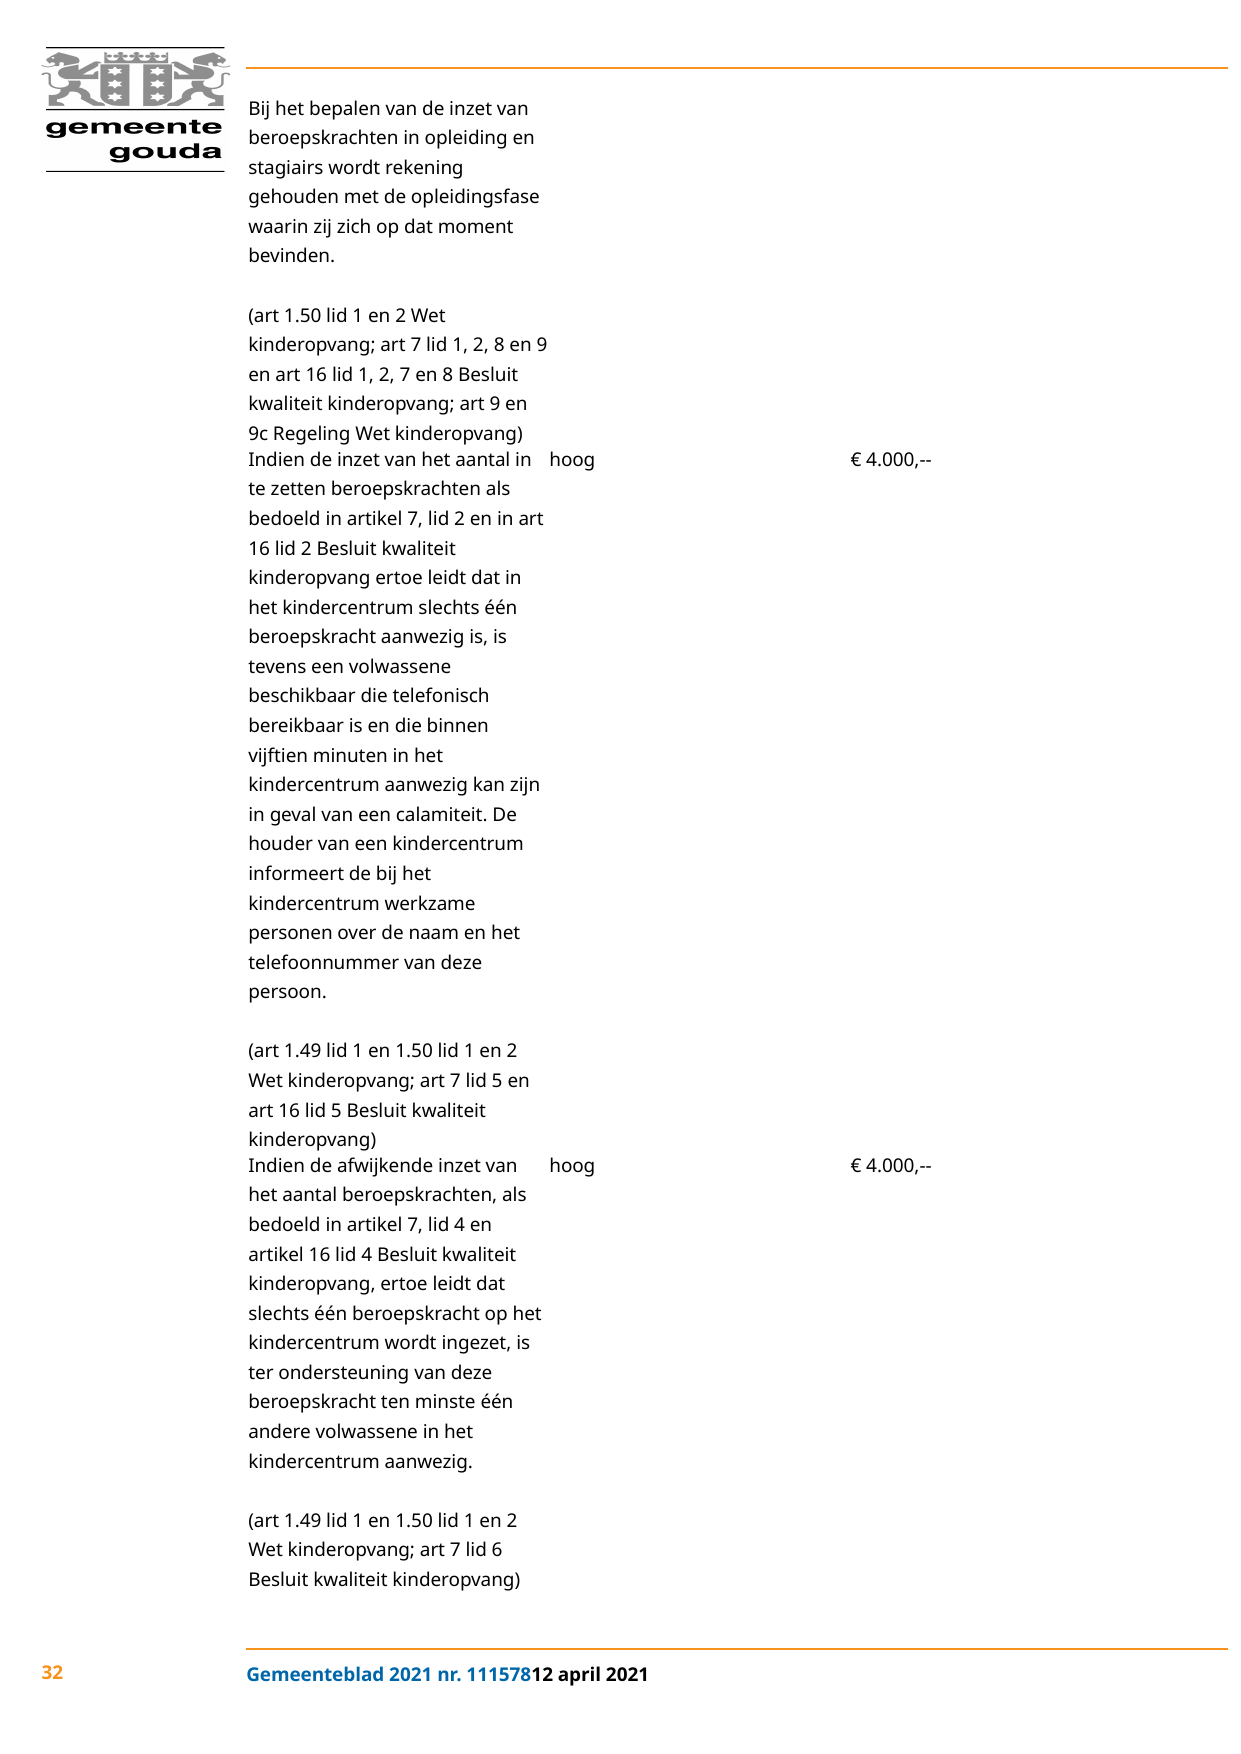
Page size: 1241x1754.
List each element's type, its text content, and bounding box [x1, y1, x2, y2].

table_cell Bij het bepalen van de inzet van beroepskrachten in opleiding en stagiairs wordt rekening gehouden met de opleidingsfase waarin zij zich op dat moment bevinden. (art 1.50 lid 1 en 2 Wet kinderopvang; art 7 lid 1, 2, 8 en 9 en art 16 lid 1, 2, 7 en 8 Besluit kwaliteit kinderopvang; art 9 en 9c Regeling Wet kinderopvang) [248, 95, 549, 446]
table_cell [850, 95, 1152, 446]
table_cell € 4.000,-- [850, 446, 1152, 1152]
table_cell hoog [549, 446, 850, 1152]
table_cell € 4.000,-- [850, 1152, 1152, 1592]
picture [41, 47, 231, 172]
table_cell Indien de afwijkende inzet van het aantal beroepskrachten, als bedoeld in artikel 7, lid 4 en artikel 16 lid 4 Besluit kwaliteit kinderopvang, ertoe leidt dat slechts één beroepskracht op het kindercentrum wordt ingezet, is ter ondersteuning van deze beroepskracht ten minste één andere volwassene in het kindercentrum aanwezig. (art 1.49 lid 1 en 1.50 lid 1 en 2 Wet kinderopvang; art 7 lid 6 Besluit kwaliteit kinderopvang) [248, 1152, 549, 1592]
table_cell hoog [549, 1152, 850, 1592]
table_cell Indien de inzet van het aantal in te zetten beroepskrachten als bedoeld in artikel 7, lid 2 en in art 16 lid 2 Besluit kwaliteit kinderopvang ertoe leidt dat in het kindercentrum slechts één beroepskracht aanwezig is, is tevens een volwassene beschikbaar die telefonisch bereikbaar is en die binnen vijftien minuten in het kindercentrum aanwezig kan zijn in geval van een calamiteit. De houder van een kindercentrum informeert de bij het kindercentrum werkzame personen over de naam en het telefoonnummer van deze persoon. (art 1.49 lid 1 en 1.50 lid 1 en 2 Wet kinderopvang; art 7 lid 5 en art 16 lid 5 Besluit kwaliteit kinderopvang) [248, 446, 549, 1152]
table_cell [549, 95, 850, 446]
